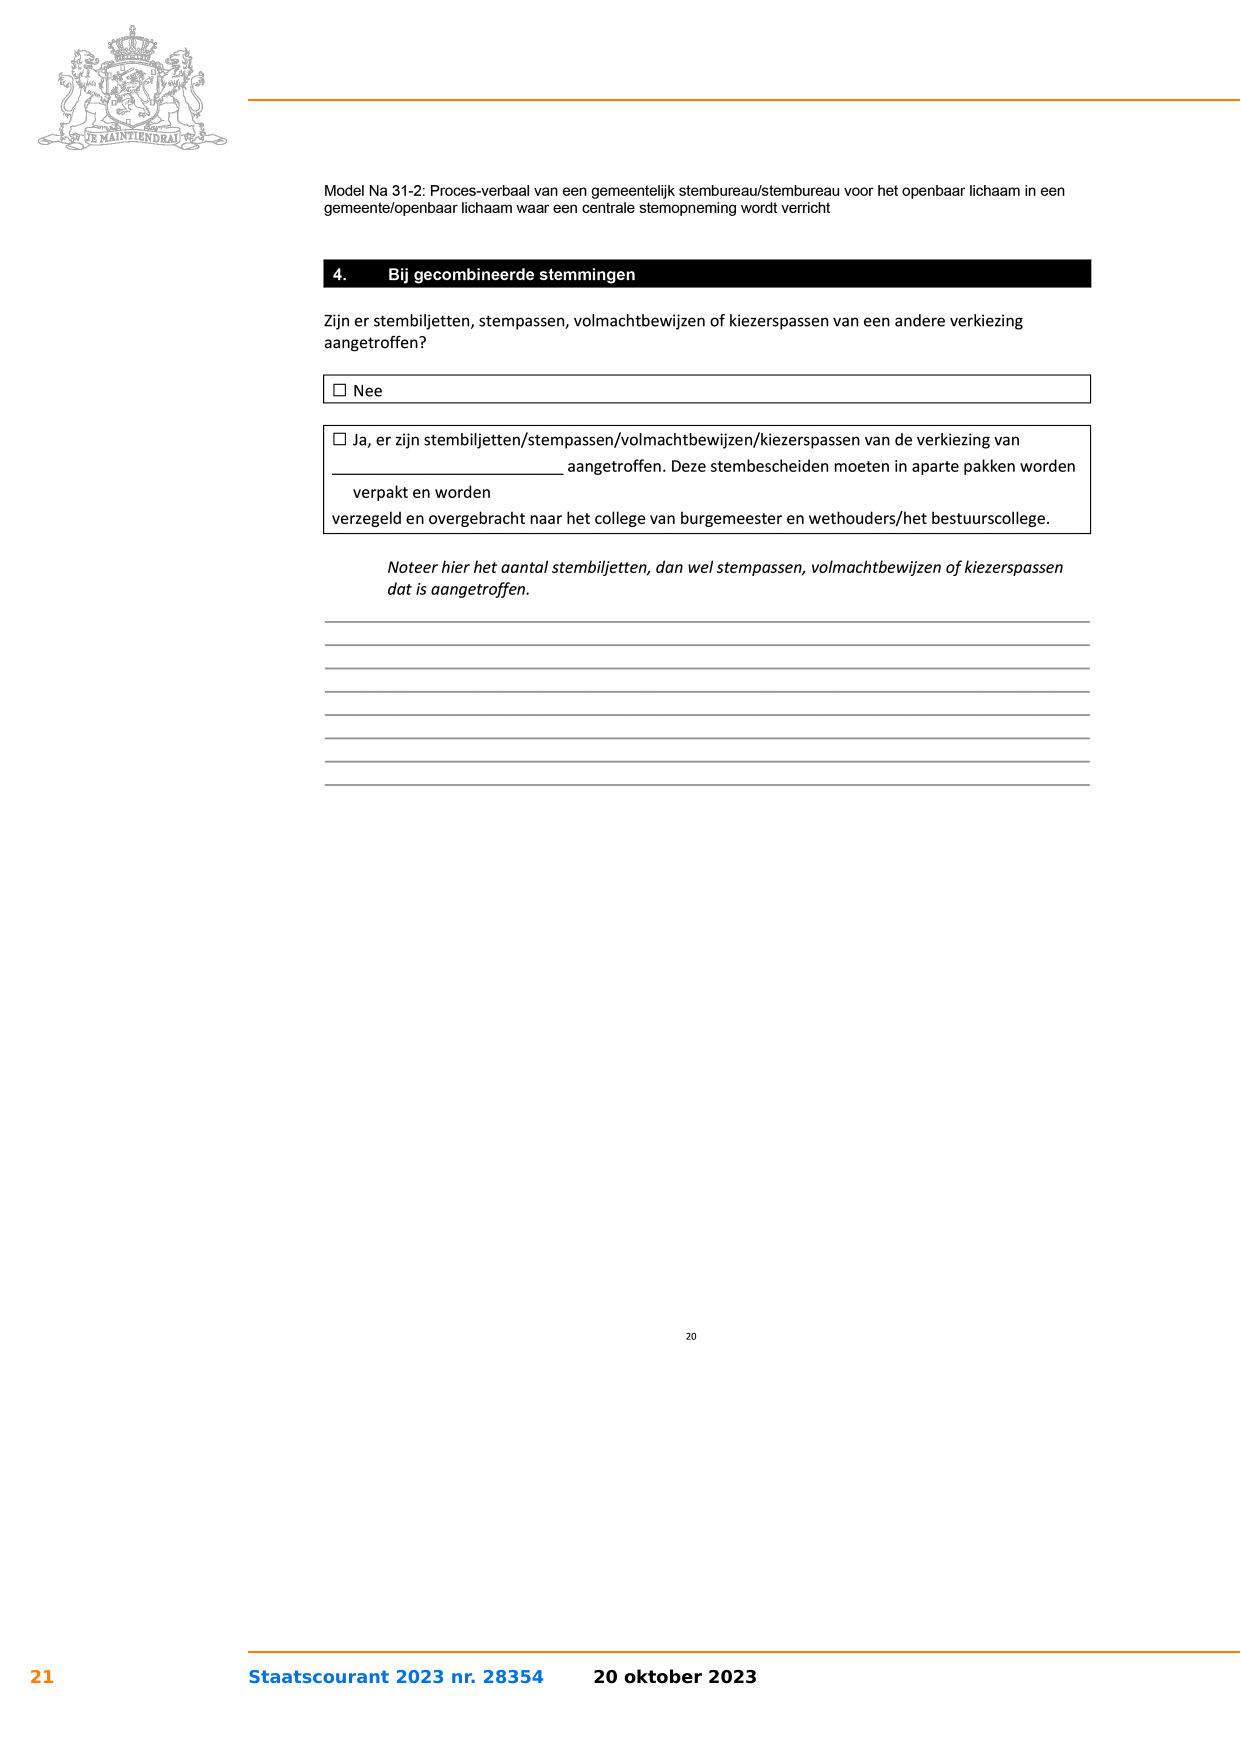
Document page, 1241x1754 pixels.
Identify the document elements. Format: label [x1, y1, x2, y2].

picture [38, 25, 227, 150]
picture [248, 130, 1134, 1382]
